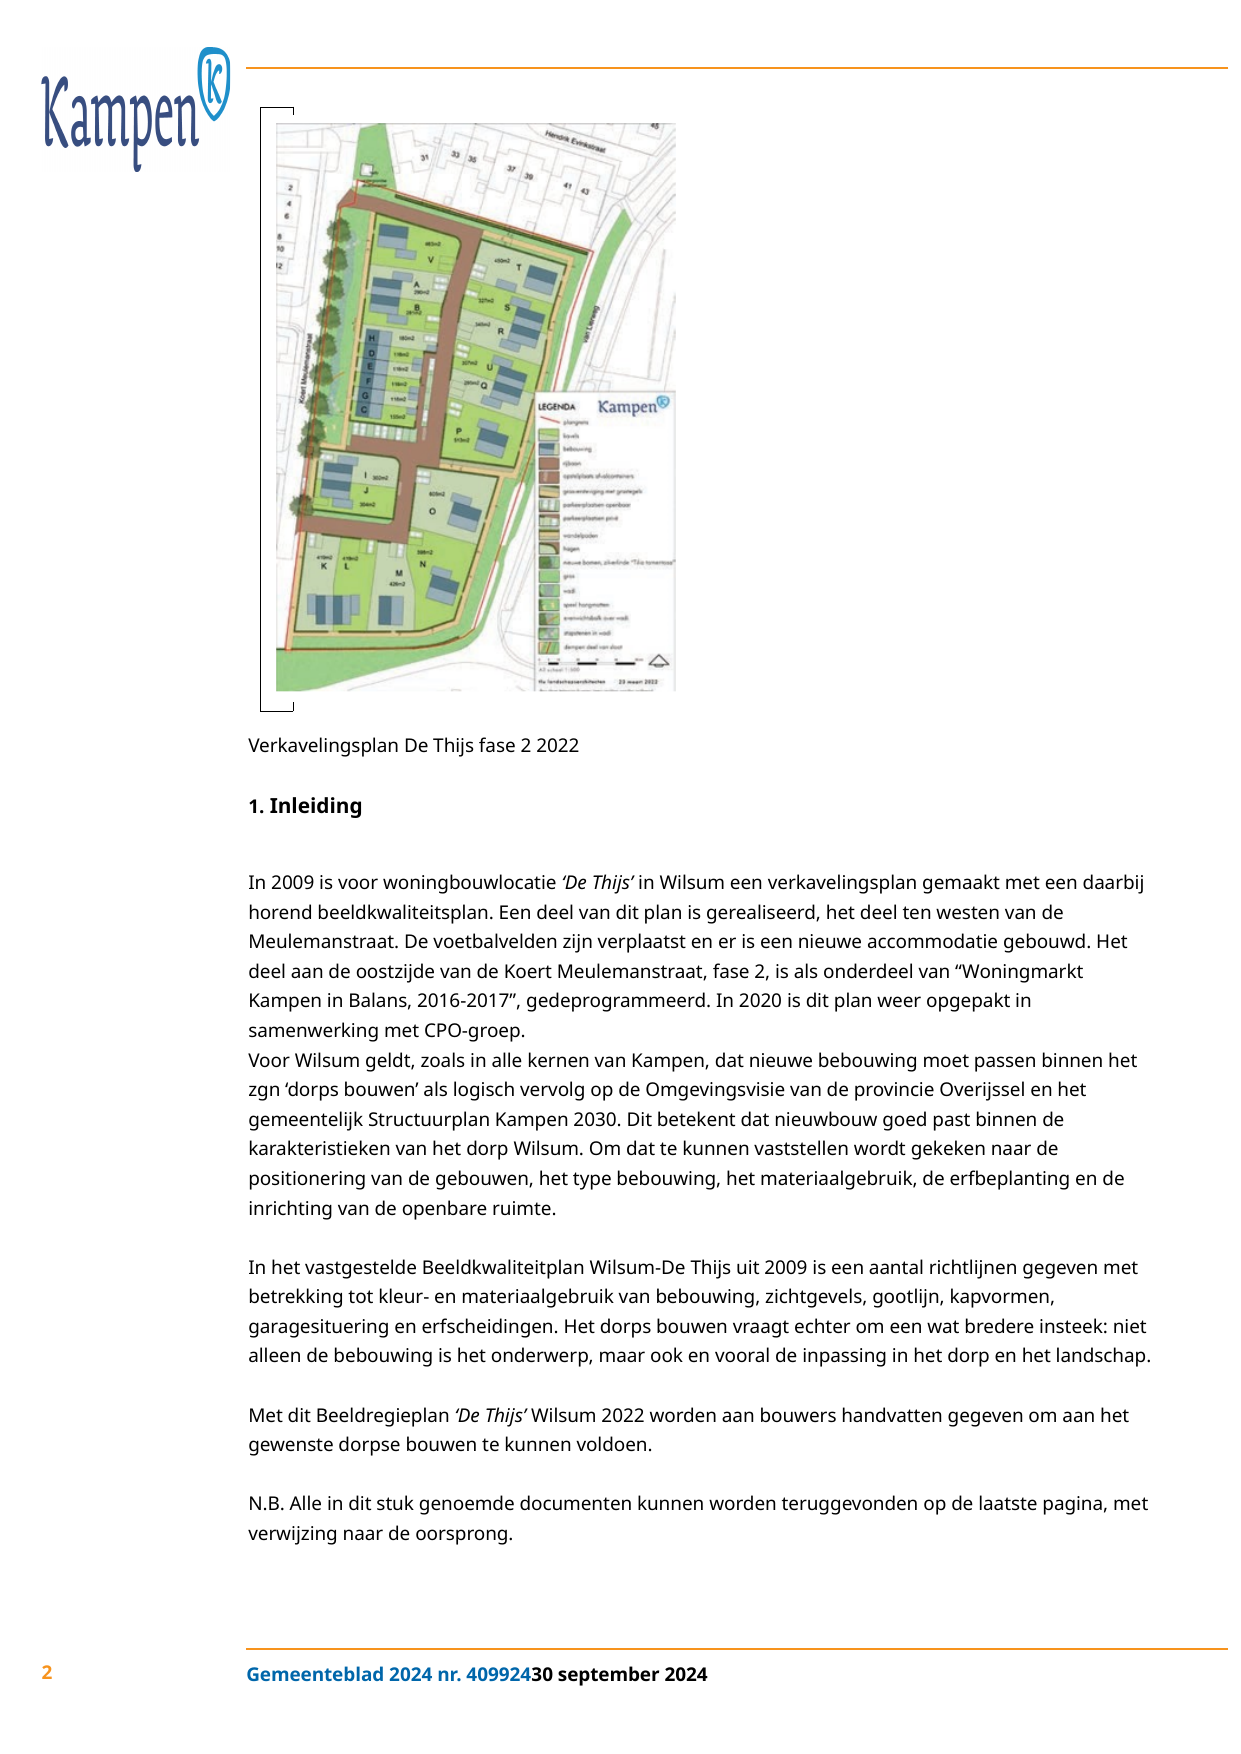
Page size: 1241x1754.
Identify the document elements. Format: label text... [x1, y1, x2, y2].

text Voor Wilsum geldt, zoals in alle kernen van Kampen, dat nieuwe bebouwing moet passen binnen het zgn ‘dorps bouwen’ als logisch vervolg op de Omgevingsvisie van de provincie Overijssel en het gemeentelijk Structuurplan Kampen 2030. Dit betekent dat nieuwbouw goed past binnen de karakteristieken van het dorp Wilsum. Om dat te kunnen vaststellen wordt gekeken naar de positionering van de gebouwen, het type bebouwing, het materiaalgebruik, de erfbeplanting en de inrichting van de openbare ruimte. [248, 1047, 1152, 1220]
picture [41, 47, 231, 172]
picture [268, 115, 683, 702]
text In het vastgestelde Beeldkwaliteitplan Wilsum-De Thijs uit 2009 is een aantal richtlijnen gegeven met betrekking tot kleur- en materiaalgebruik van bebouwing, zichtgevels, gootlijn, kapvormen, garagesituering en erfscheidingen. Het dorps bouwen vraagt echter om een wat bredere insteek: niet alleen de bebouwing is het onderwerp, maar ook en vooral de inpassing in het dorp en het landschap. [248, 1254, 1152, 1368]
text Met dit Beeldregieplan ‘De Thijs’ Wilsum 2022 worden aan bouwers handvatten gegeven om aan het gewenste dorpse bouwen te kunnen voldoen. [248, 1402, 1152, 1457]
text Verkavelingsplan De Thijs fase 2 2022 [248, 732, 1152, 758]
text 1. Inleiding [248, 792, 1152, 820]
text N.B. Alle in dit stuk genoemde documenten kunnen worden teruggevonden op de laatste pagina, met verwijzing naar de oorsprong. [248, 1491, 1152, 1546]
text In 2009 is voor woningbouwlocatie ‘De Thijs’ in Wilsum een verkavelingsplan gemaakt met een daarbij horend beeldkwaliteitsplan. Een deel van dit plan is gerealiseerd, het deel ten westen van de Meulemanstraat. De voetbalvelden zijn verplaatst en er is een nieuwe accommodatie gebouwd. Het deel aan de oostzijde van de Koert Meulemanstraat, fase 2, is als onderdeel van “Woningmarkt Kampen in Balans, 2016-2017”, gedeprogrammeerd. In 2020 is dit plan weer opgepakt in samenwerking met CPO-groep. [248, 869, 1152, 1043]
